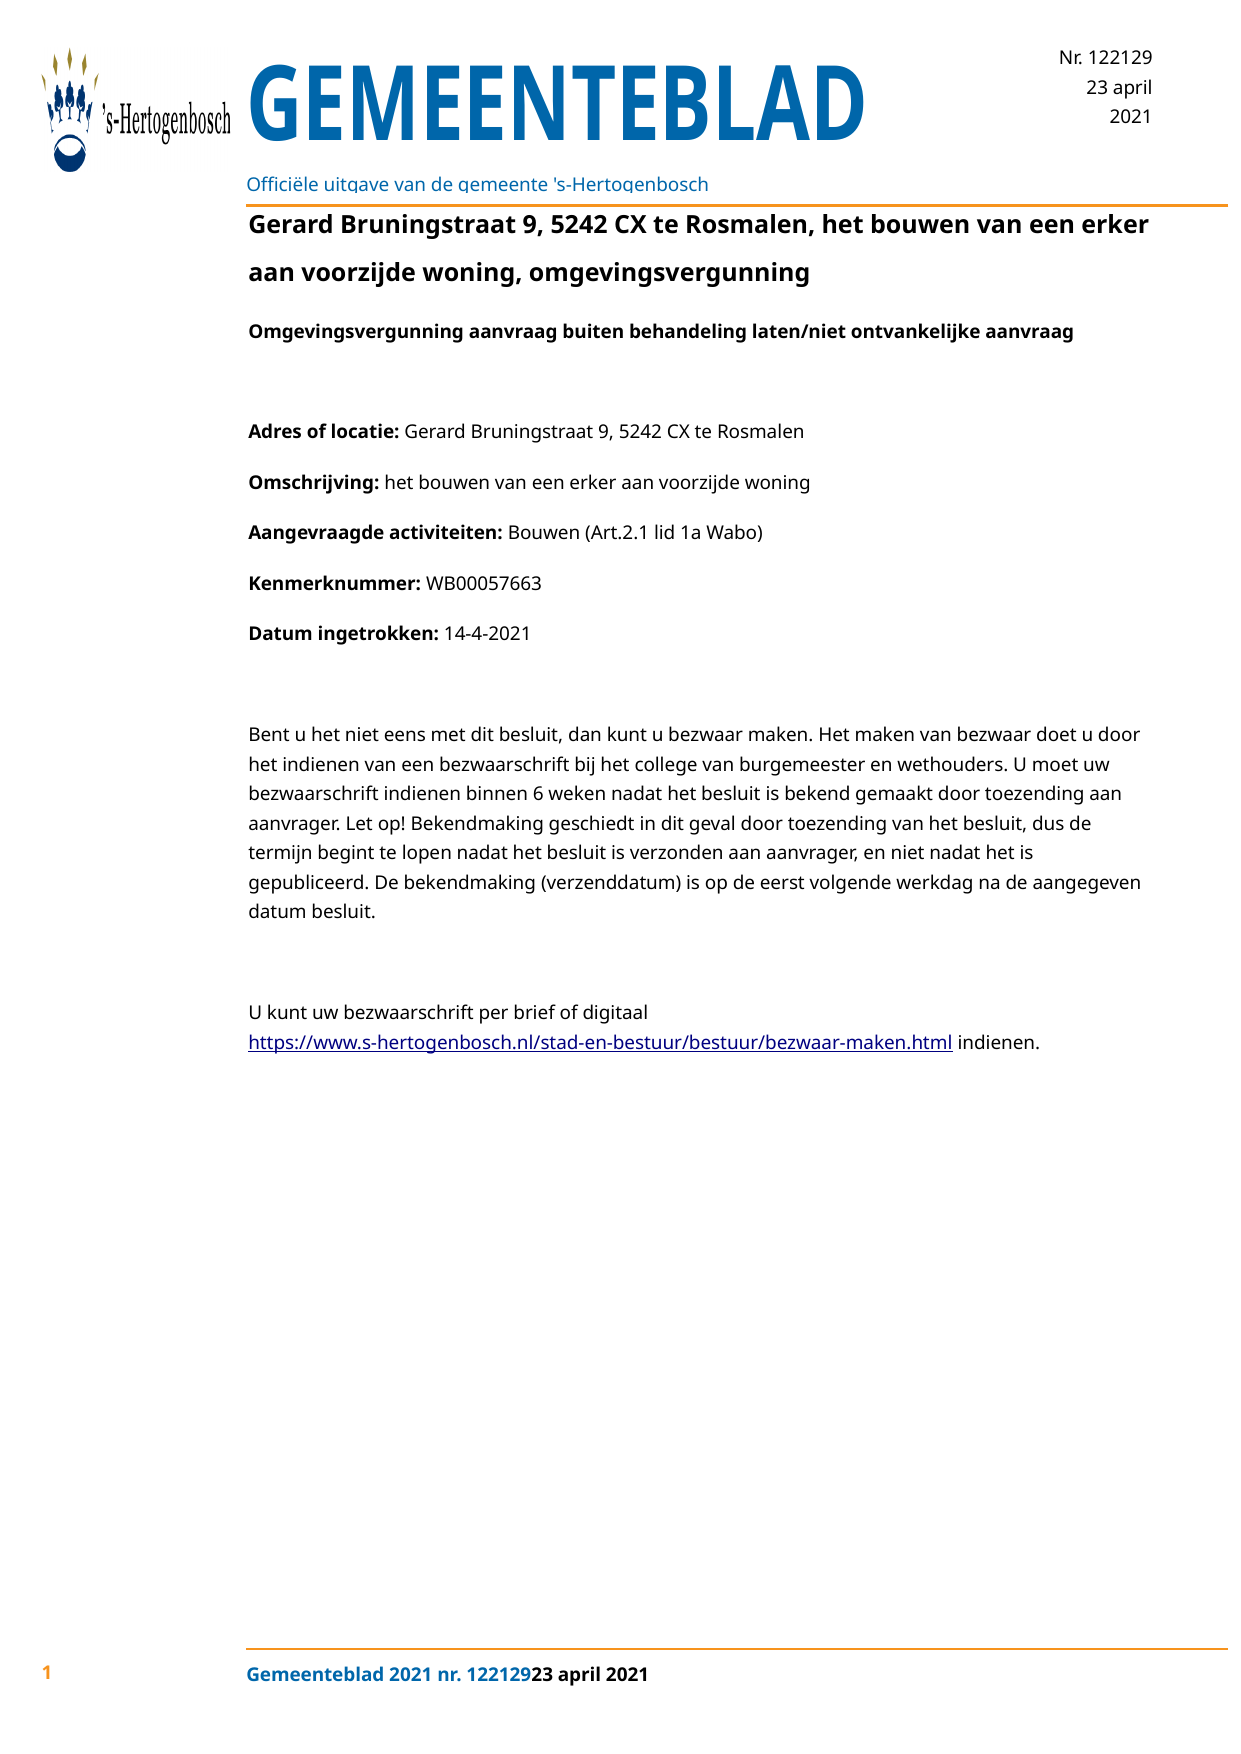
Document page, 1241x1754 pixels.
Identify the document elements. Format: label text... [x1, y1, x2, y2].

text Omgevingsvergunning aanvraag buiten behandeling laten/niet ontvankelijke aanvraag [248, 318, 1152, 344]
text U kunt uw bezwaarschrift per brief of digitaal https://www.s-hertogenbosch.nl/stad-en-bestuur/bestuur/bezwaar-maken.html indienen. [248, 999, 1152, 1055]
text Bent u het niet eens met dit besluit, dan kunt u bezwaar maken. Het maken van bezwaar doet u door het indienen van een bezwaarschrift bij het college van burgemeester en wethouders. U moet uw bezwaarschrift indienen binnen 6 weken nadat het besluit is bekend gemaakt door toezending aan aanvrager. Let op! Bekendmaking geschiedt in dit geval door toezending van het besluit, dus de termijn begint te lopen nadat het besluit is verzonden aan aanvrager, en niet nadat het is gepubliceerd. De bekendmaking (verzenddatum) is op de eerst volgende werkdag na de aangegeven datum besluit. [248, 721, 1152, 924]
text Datum ingetrokken: 14-4-2021 [248, 620, 1152, 646]
text Gerard Bruningstraat 9, 5242 CX te Rosmalen, het bouwen van een erker aan voorzijde woning, omgevingsvergunning [248, 207, 1152, 288]
text Omschrijving: het bouwen van een erker aan voorzijde woning [248, 469, 1152, 495]
text Adres of locatie: Gerard Bruningstraat 9, 5242 CX te Rosmalen [248, 419, 1152, 444]
text Aangevraagde activiteiten: Bouwen (Art.2.1 lid 1a Wabo) [248, 519, 1152, 545]
picture [41, 47, 231, 172]
text Kenmerknummer: WB00057663 [248, 570, 1152, 596]
